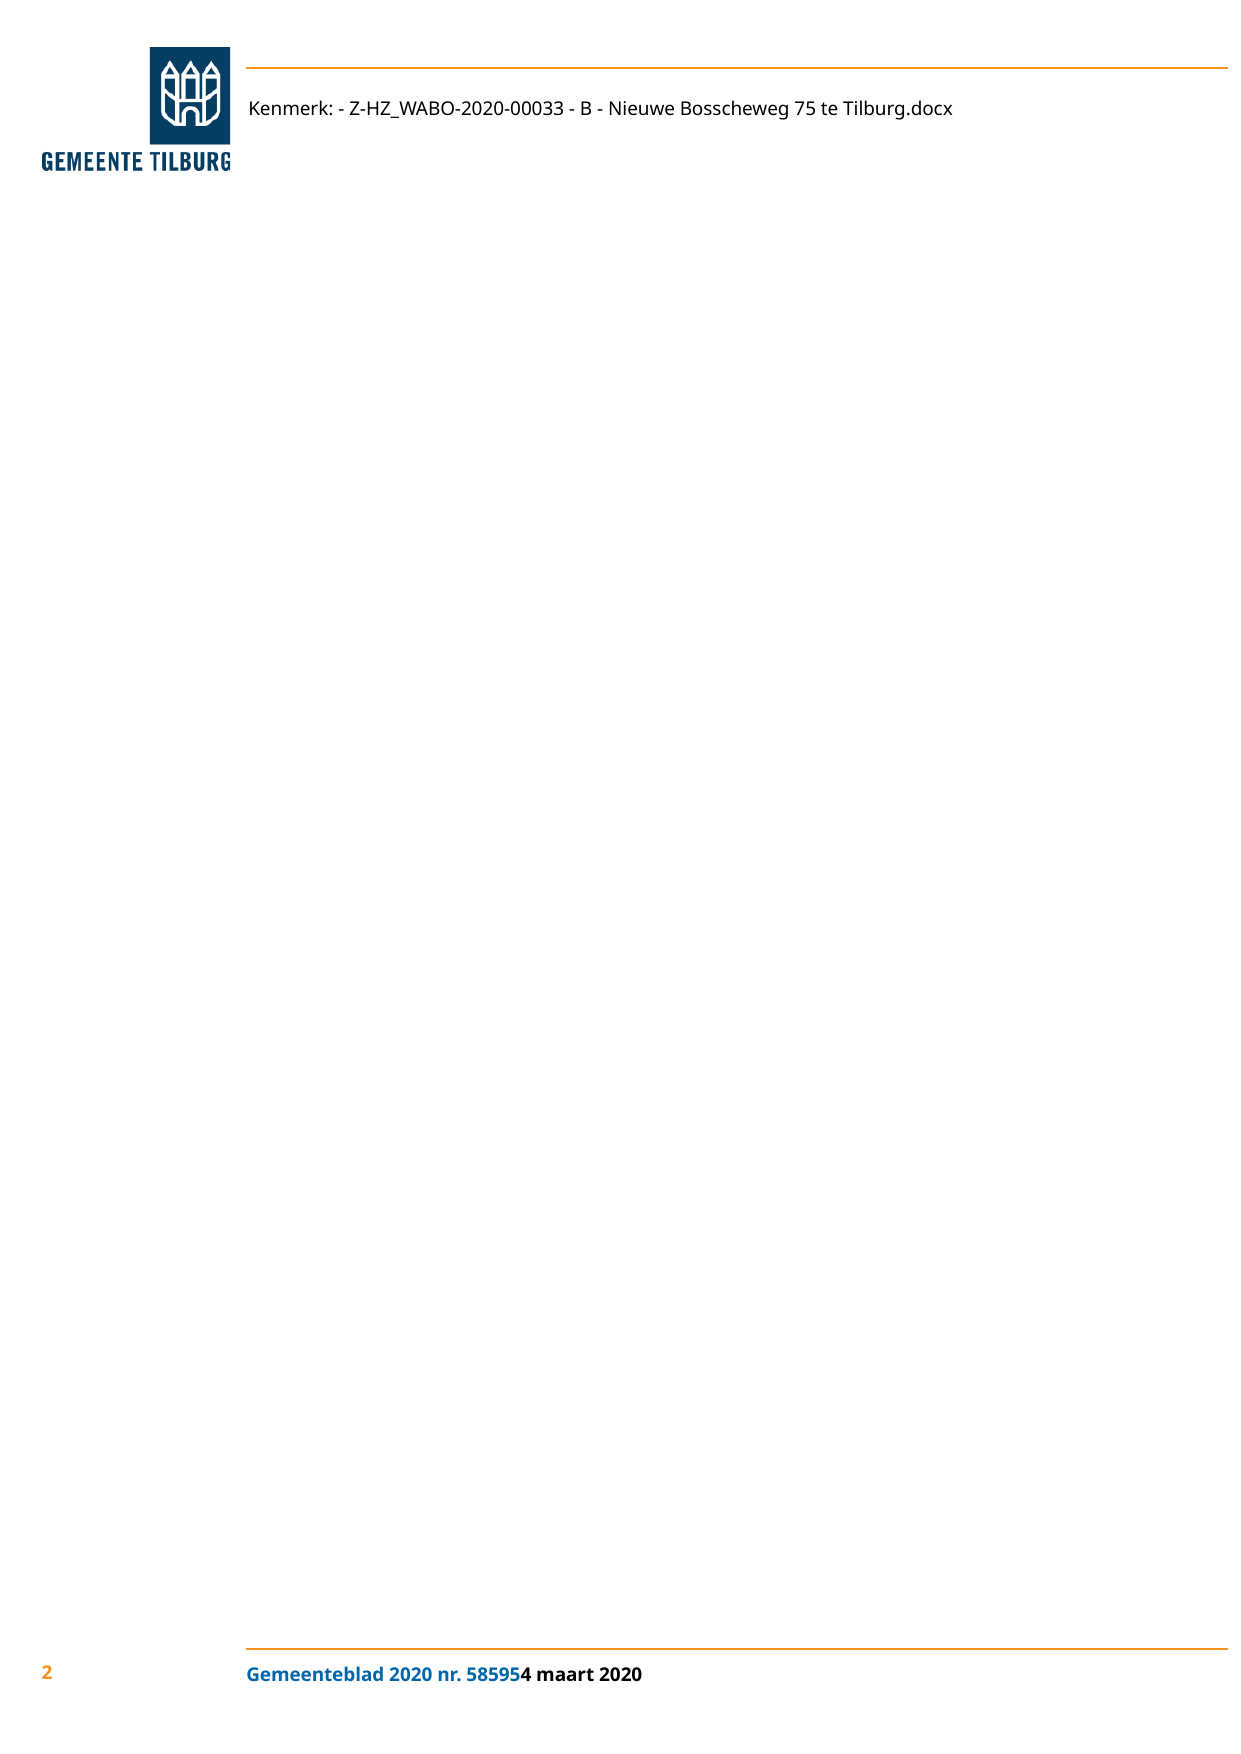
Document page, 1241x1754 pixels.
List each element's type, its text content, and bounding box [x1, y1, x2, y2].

picture [41, 47, 231, 172]
text Kenmerk: - Z-HZ_WABO-2020-00033 - B - Nieuwe Bosscheweg 75 te Tilburg.docx [248, 95, 1152, 121]
